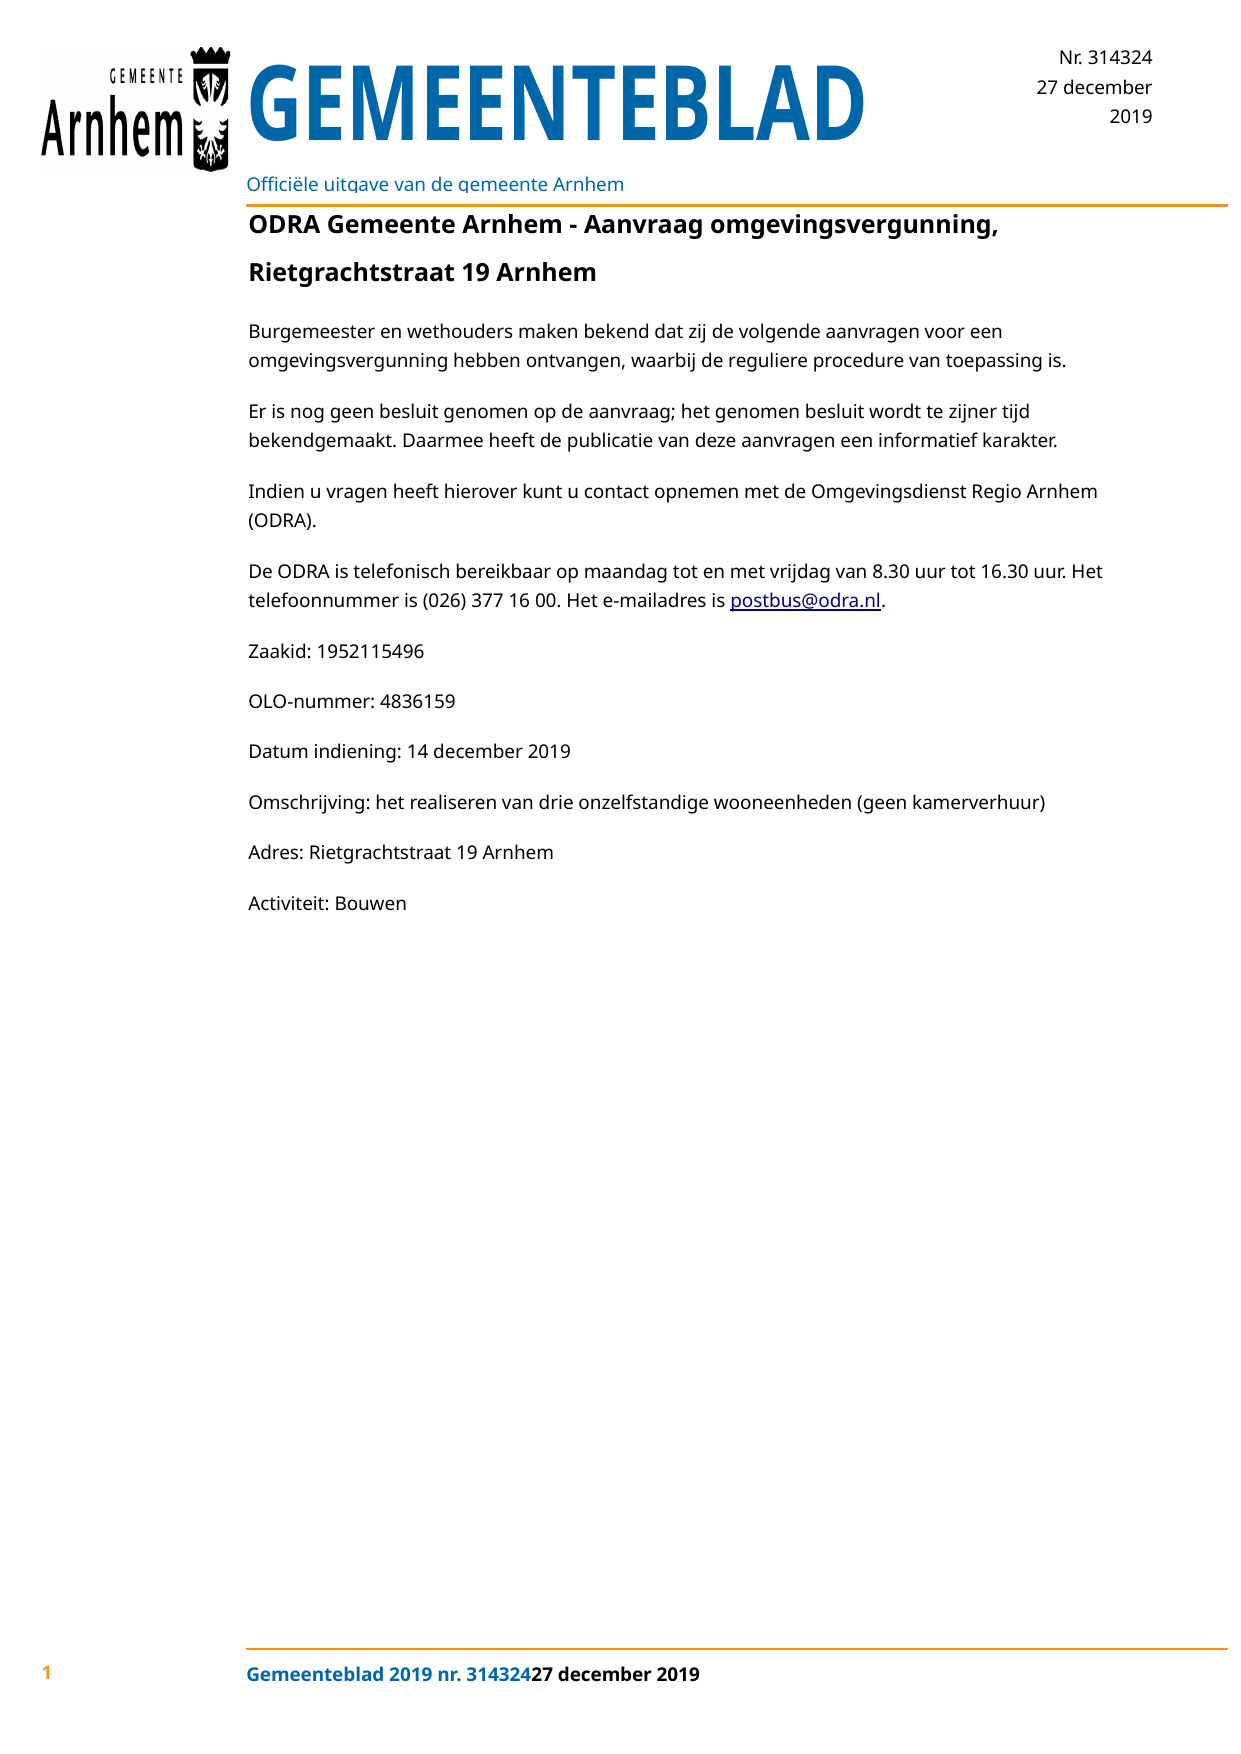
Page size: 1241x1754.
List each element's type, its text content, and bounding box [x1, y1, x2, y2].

text Omschrijving: het realiseren van drie onzelfstandige wooneenheden (geen kamerverhuur) [248, 789, 1152, 815]
text Adres: Rietgrachtstraat 19 Arnhem [248, 839, 1152, 865]
text De ODRA is telefonisch bereikbaar op maandag tot en met vrijdag van 8.30 uur tot 16.30 uur. Het telefoonnummer is (026) 377 16 00. Het e-mailadres is postbus@odra.nl. [248, 558, 1152, 613]
text OLO-nummer: 4836159 [248, 688, 1152, 714]
text Zaakid: 1952115496 [248, 638, 1152, 664]
text ODRA Gemeente Arnhem - Aanvraag omgevingsvergunning, Rietgrachtstraat 19 Arnhem [248, 207, 1152, 288]
text Indien u vragen heeft hierover kunt u contact opnemen met de Omgevingsdienst Regio Arnhem (ODRA). [248, 478, 1152, 533]
text Burgemeester en wethouders maken bekend dat zij de volgende aanvragen voor een omgevingsvergunning hebben ontvangen, waarbij de reguliere procedure van toepassing is. [248, 318, 1152, 373]
text Datum indiening: 14 december 2019 [248, 739, 1152, 764]
text Activiteit: Bouwen [248, 890, 1152, 916]
picture [41, 47, 231, 172]
text Er is nog geen besluit genomen op de aanvraag; het genomen besluit wordt te zijner tijd bekendgemaakt. Daarmee heeft de publicatie van deze aanvragen een informatief karakter. [248, 398, 1152, 453]
